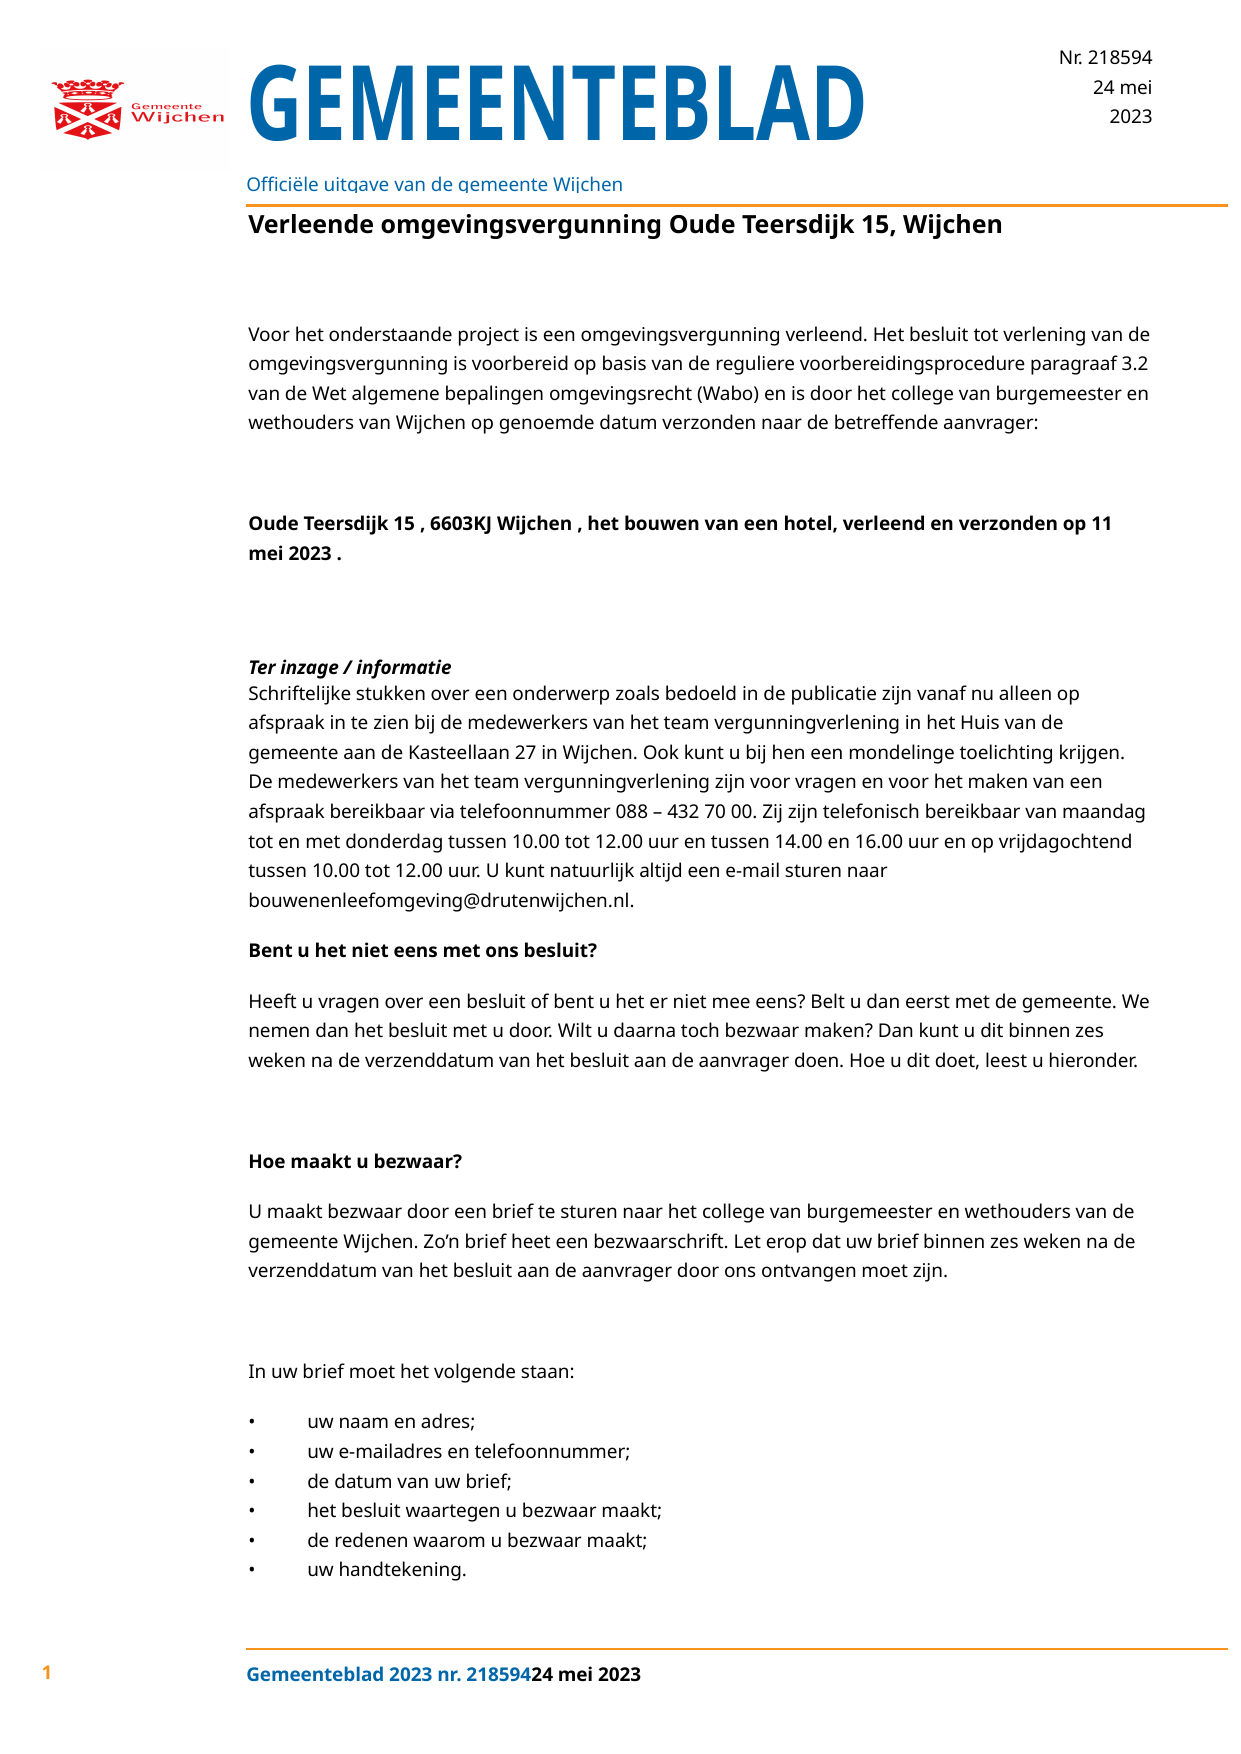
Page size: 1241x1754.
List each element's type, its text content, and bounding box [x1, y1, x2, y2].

text Hoe maakt u bezwaar? [248, 1148, 1152, 1174]
text Heeft u vragen over een besluit of bent u het er niet mee eens? Belt u dan eerst met de gemeente. We nemen dan het besluit met u door. Wilt u daarna toch bezwaar maken? Dan kunt u dit binnen zes weken na de verzenddatum van het besluit aan de aanvrager doen. Hoe u dit doet, leest u hieronder. [248, 988, 1152, 1073]
list het besluit waartegen u bezwaar maakt; [248, 1497, 1152, 1523]
list de redenen waarom u bezwaar maakt; [248, 1527, 1152, 1553]
text Schriftelijke stukken over een onderwerp zoals bedoeld in de publicatie zijn vanaf nu alleen op afspraak in te zien bij de medewerkers van het team vergunningverlening in het Huis van de gemeente aan de Kasteellaan 27 in Wijchen. Ook kunt u bij hen een mondelinge toelichting krijgen. De medewerkers van het team vergunningverlening zijn voor vragen en voor het maken van een afspraak bereikbaar via telefoonnummer 088 – 432 70 00. Zij zijn telefonisch bereikbaar van maandag tot en met donderdag tussen 10.00 tot 12.00 uur en tussen 14.00 en 16.00 uur en op vrijdagochtend tussen 10.00 tot 12.00 uur. U kunt natuurlijk altijd een e-mail sturen naar bouwenenleefomgeving@drutenwijchen.nl. [248, 680, 1152, 913]
list uw naam en adres; [248, 1409, 1152, 1434]
list uw e-mailadres en telefoonnummer; [248, 1438, 1152, 1464]
text U maakt bezwaar door een brief te sturen naar het college van burgemeester en wethouders van de gemeente Wijchen. Zo’n brief heet een bezwaarschrift. Let erop dat uw brief binnen zes weken na de verzenddatum van het besluit aan de aanvrager door ons ontvangen moet zijn. [248, 1198, 1152, 1283]
list uw handtekening. [248, 1557, 1152, 1582]
picture [41, 47, 231, 172]
text Ter inzage / informatie [248, 654, 1152, 680]
text Verleende omgevingsvergunning Oude Teersdijk 15, Wijchen [248, 207, 1152, 241]
text In uw brief moet het volgende staan: [248, 1358, 1152, 1384]
text Bent u het niet eens met ons besluit? [248, 937, 1152, 963]
text Voor het onderstaande project is een omgevingsvergunning verleend. Het besluit tot verlening van de omgevingsvergunning is voorbereid op basis van de reguliere voorbereidingsprocedure paragraaf 3.2 van de Wet algemene bepalingen omgevingsrecht (Wabo) en is door het college van burgemeester en wethouders van Wijchen op genoemde datum verzonden naar de betreffende aanvrager: [248, 321, 1152, 435]
list de datum van uw brief; [248, 1468, 1152, 1494]
text Oude Teersdijk 15 , 6603KJ Wijchen , het bouwen van een hotel, verleend en verzonden op 11 mei 2023 . [248, 510, 1152, 566]
